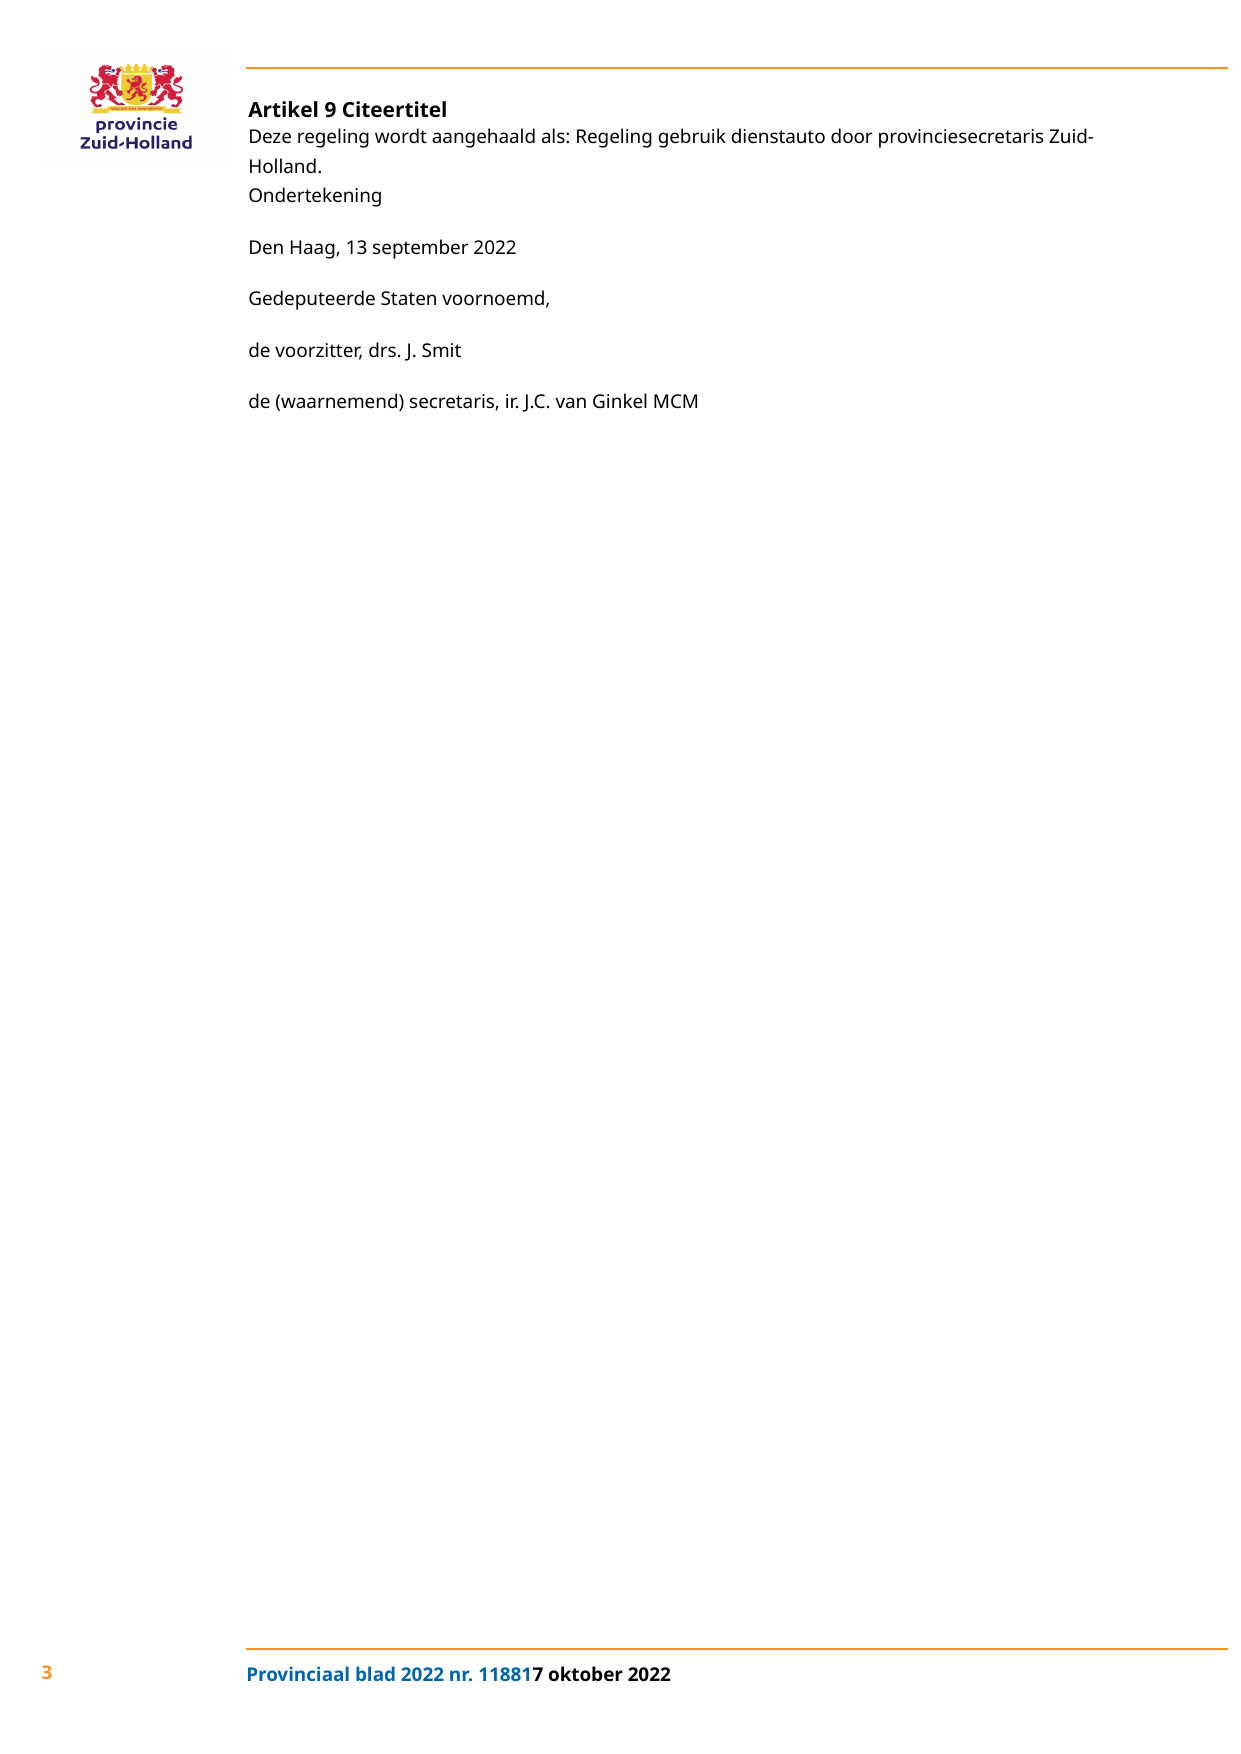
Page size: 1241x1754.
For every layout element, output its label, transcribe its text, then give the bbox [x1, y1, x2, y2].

text Ondertekening [248, 182, 1152, 208]
text Artikel 9 Citeertitel [248, 95, 1152, 123]
text de (waarnemend) secretaris, ir. J.C. van Ginkel MCM [248, 388, 1152, 414]
text Den Haag, 13 september 2022 [248, 234, 1152, 259]
text de voorzitter, drs. J. Smit [248, 337, 1152, 362]
text Deze regeling wordt aangehaald als: Regeling gebruik dienstauto door provinciesecretaris Zuid-Holland. [248, 123, 1152, 178]
picture [41, 47, 231, 172]
text Gedeputeerde Staten voornoemd, [248, 285, 1152, 311]
